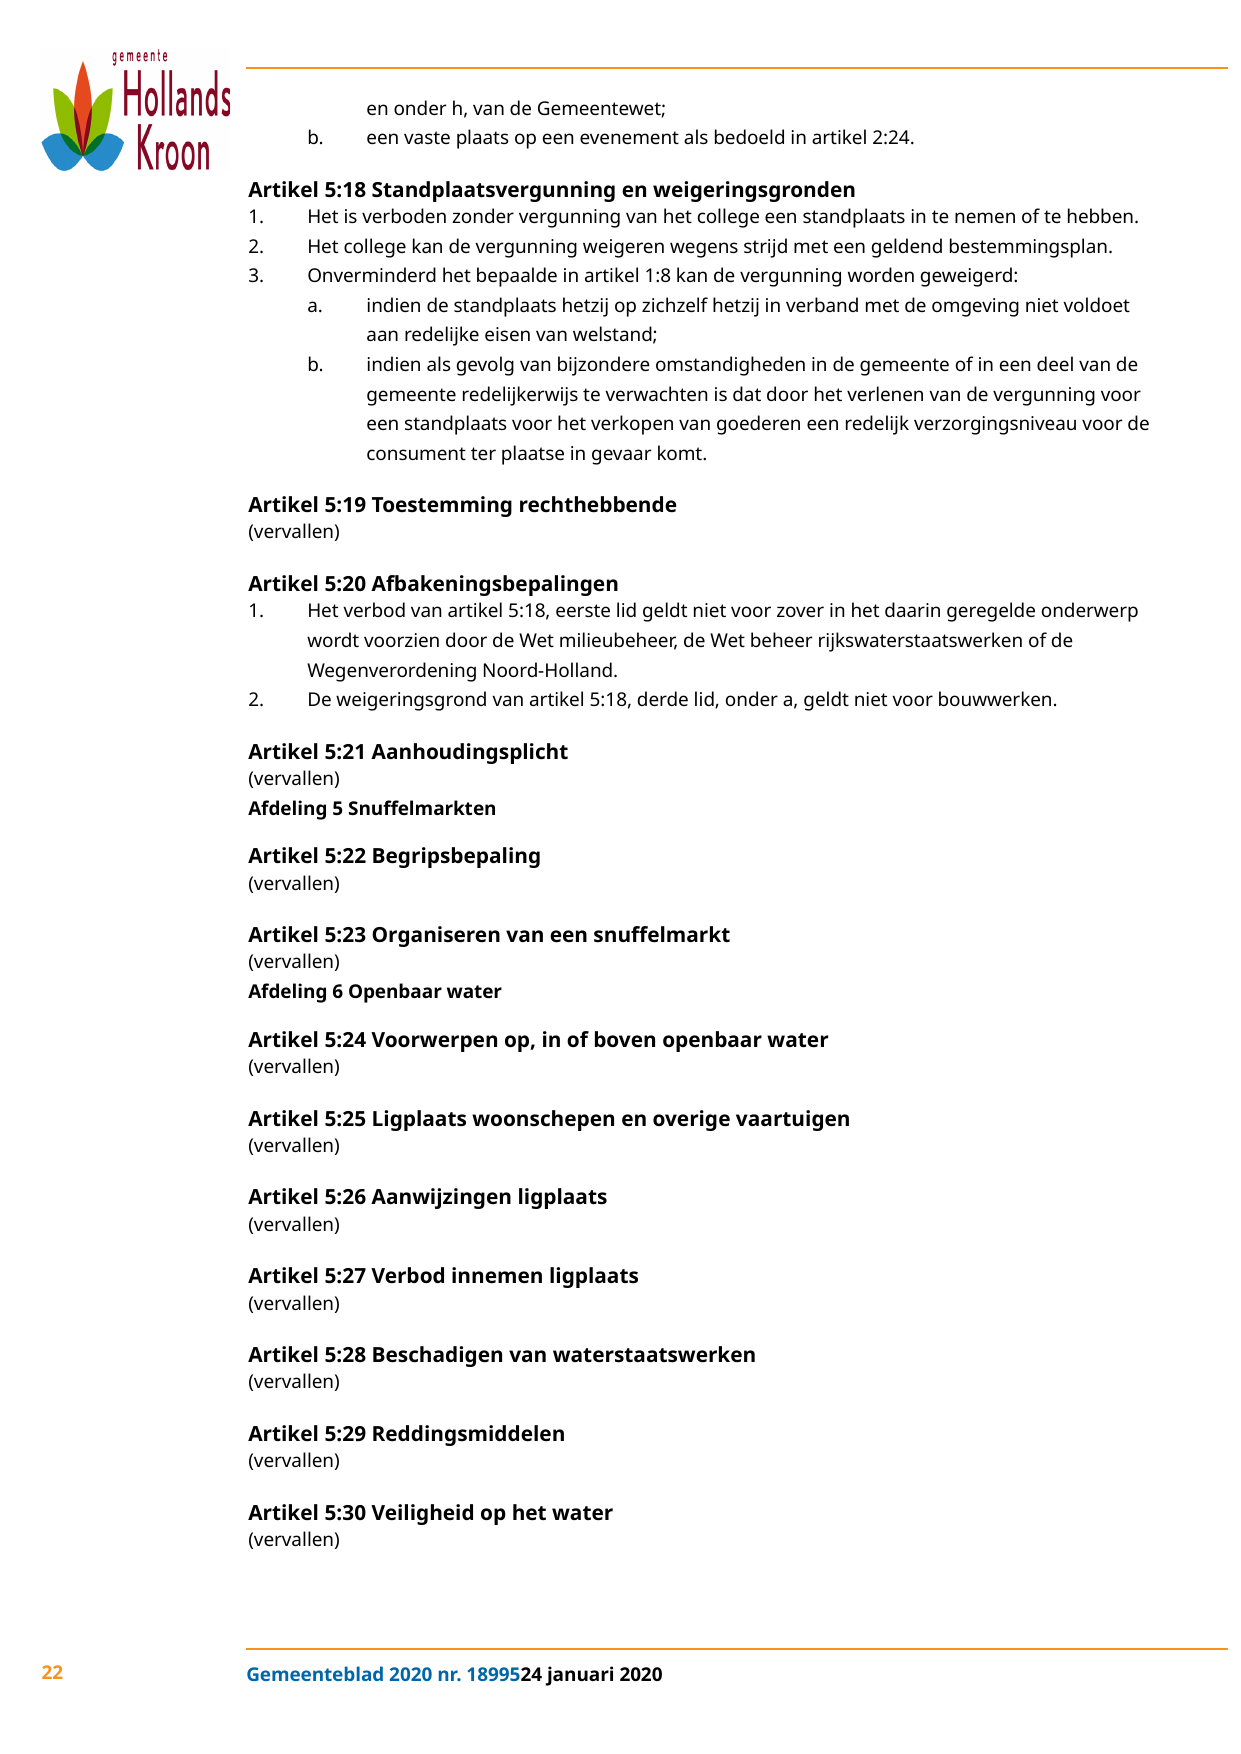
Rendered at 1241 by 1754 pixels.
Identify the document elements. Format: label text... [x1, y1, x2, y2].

list Onverminderd het bepaalde in artikel 1:8 kan de vergunning worden geweigerd: [248, 262, 1152, 288]
text (vervallen) [248, 1053, 1152, 1079]
list en onder h, van de Gemeentewet; [307, 95, 1152, 121]
text (vervallen) [248, 519, 1152, 544]
text Artikel 5:29 Reddingsmiddelen [248, 1419, 1152, 1447]
text Artikel 5:19 Toestemming rechthebbende [248, 490, 1152, 519]
text Artikel 5:27 Verbod innemen ligplaats [248, 1261, 1152, 1290]
text (vervallen) [248, 1290, 1152, 1316]
text Artikel 5:25 Ligplaats woonschepen en overige vaartuigen [248, 1104, 1152, 1132]
text Artikel 5:28 Beschadigen van waterstaatswerken [248, 1340, 1152, 1369]
text Artikel 5:22 Begripsbepaling [248, 841, 1152, 870]
text Artikel 5:26 Aanwijzingen ligplaats [248, 1182, 1152, 1211]
picture [41, 47, 231, 172]
text Artikel 5:30 Veiligheid op het water [248, 1498, 1152, 1526]
list De weigeringsgrond van artikel 5:18, derde lid, onder a, geldt niet voor bouwwerken. [248, 686, 1152, 712]
text Artikel 5:24 Voorwerpen op, in of boven openbaar water [248, 1025, 1152, 1053]
text (vervallen) [248, 1211, 1152, 1237]
text (vervallen) [248, 1447, 1152, 1473]
list een vaste plaats op een evenement als bedoeld in artikel 2:24. [307, 124, 1152, 150]
text Artikel 5:23 Organiseren van een snuffelmarkt [248, 920, 1152, 949]
list Het is verboden zonder vergunning van het college een standplaats in te nemen of te hebben. [248, 203, 1152, 229]
text Artikel 5:18 Standplaatsvergunning en weigeringsgronden [248, 175, 1152, 203]
text Afdeling 5 Snuffelmarkten [248, 795, 1152, 821]
list Het verbod van artikel 5:18, eerste lid geldt niet voor zover in het daarin geregelde onderwerp wordt voorzien door de Wet milieubeheer, de Wet beheer rijkswaterstaatswerken of de Wegenverordening Noord-Holland. [248, 598, 1152, 682]
text Afdeling 6 Openbaar water [248, 978, 1152, 1004]
list Het college kan de vergunning weigeren wegens strijd met een geldend bestemmingsplan. [248, 233, 1152, 258]
text (vervallen) [248, 1132, 1152, 1158]
text (vervallen) [248, 1526, 1152, 1552]
list indien de standplaats hetzij op zichzelf hetzij in verband met de omgeving niet voldoet aan redelijke eisen van welstand; [307, 292, 1152, 347]
text Artikel 5:21 Aanhoudingsplicht [248, 737, 1152, 765]
text Artikel 5:20 Afbakeningsbepalingen [248, 569, 1152, 598]
list indien als gevolg van bijzondere omstandigheden in de gemeente of in een deel van de gemeente redelijkerwijs te verwachten is dat door het verlenen van de vergunning voor een standplaats voor het verkopen van goederen een redelijk verzorgingsniveau voor de consument ter plaatse in gevaar komt. [307, 351, 1152, 466]
text (vervallen) [248, 765, 1152, 791]
text (vervallen) [248, 1369, 1152, 1394]
text (vervallen) [248, 870, 1152, 896]
text (vervallen) [248, 949, 1152, 974]
